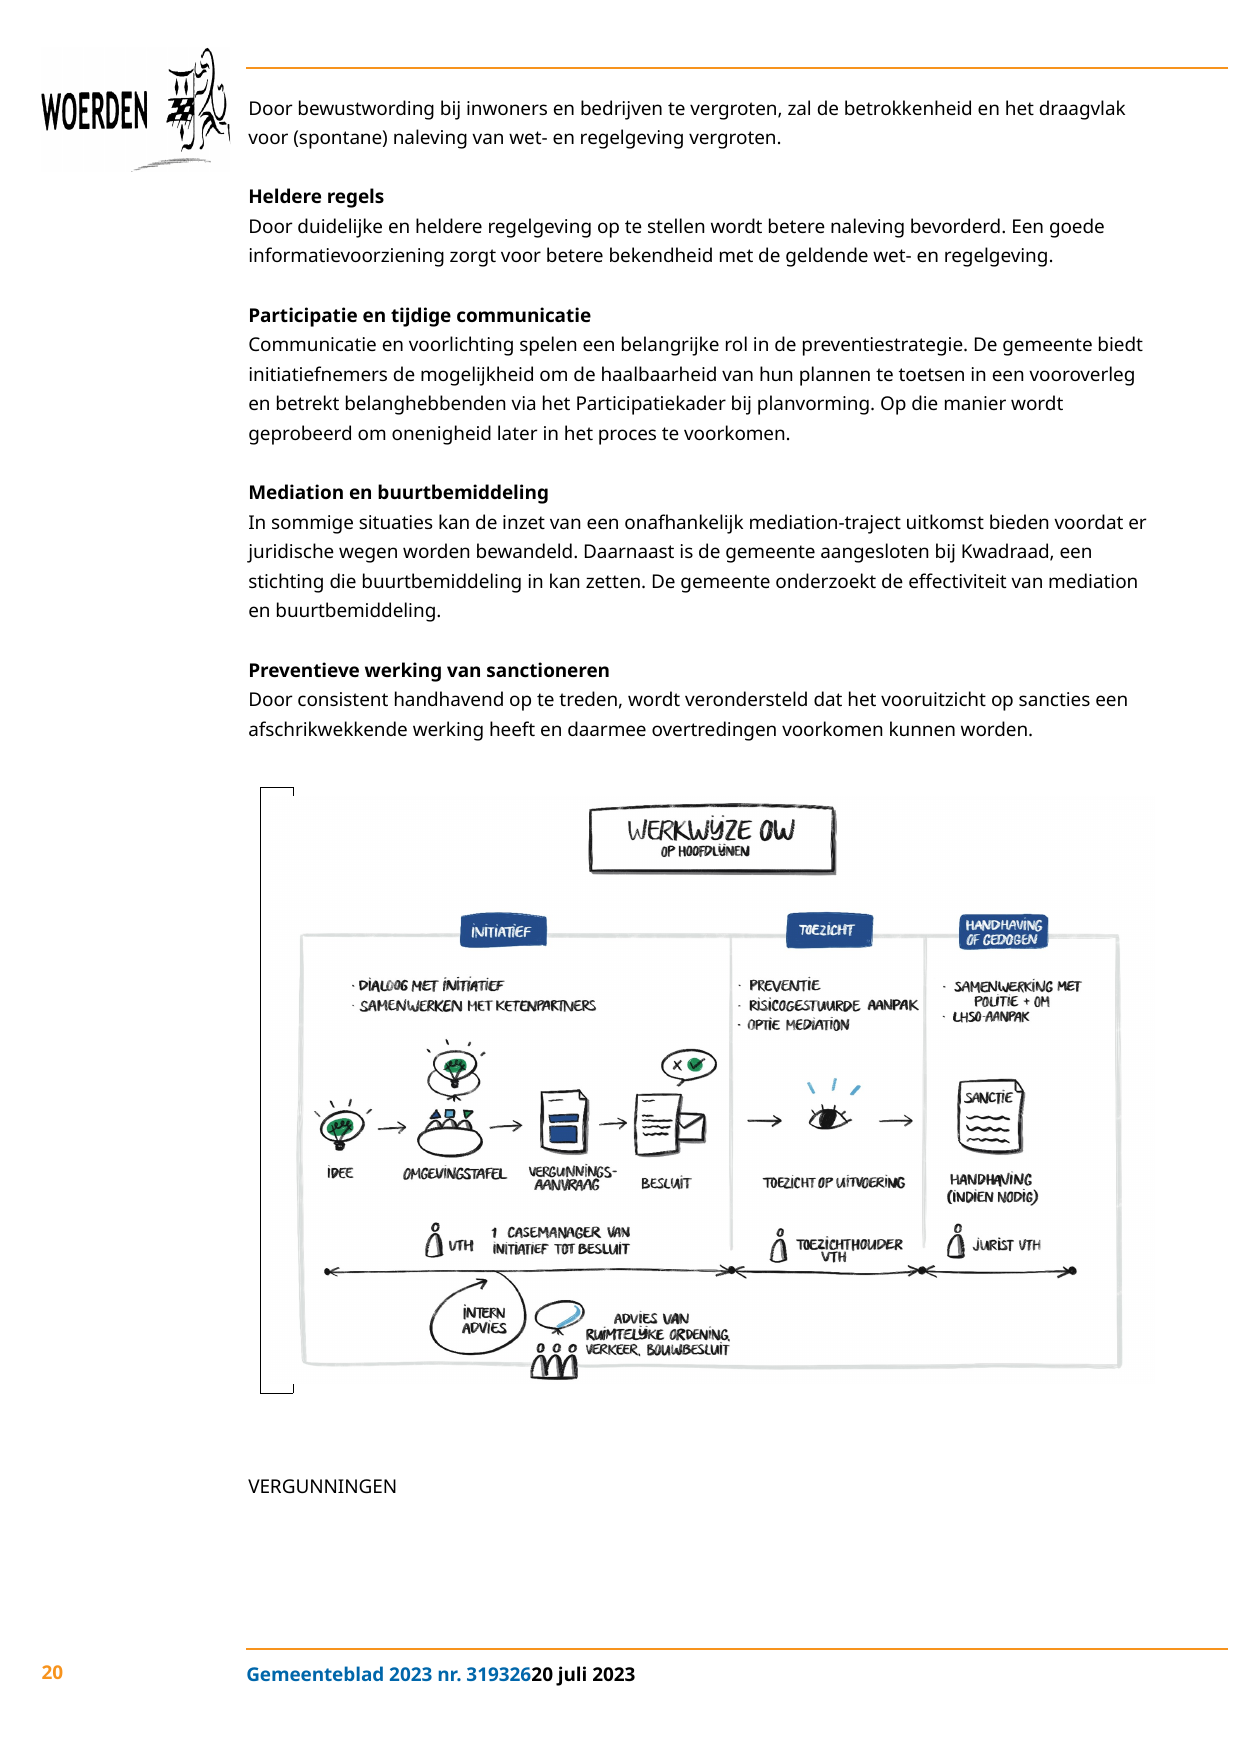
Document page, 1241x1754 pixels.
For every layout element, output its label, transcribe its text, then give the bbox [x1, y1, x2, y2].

text In sommige situaties kan de inzet van een onafhankelijk mediation-traject uitkomst bieden voordat er juridische wegen worden bewandeld. Daarnaast is de gemeente aangesloten bij Kwadraad, een stichting die buurtbemiddeling in kan zetten. De gemeente onderzoekt de effectiviteit van mediation en buurtbemiddeling. [248, 509, 1152, 623]
text VERGUNNINGEN [248, 1473, 1152, 1499]
text Preventieve werking van sanctioneren [248, 657, 1152, 683]
text Participatie en tijdige communicatie [248, 302, 1152, 328]
picture [268, 796, 1155, 1384]
text Communicatie en voorlichting spelen een belangrijke rol in de preventiestrategie. De gemeente biedt initiatiefnemers de mogelijkheid om de haalbaarheid van hun plannen te toetsen in een vooroverleg en betrekt belanghebbenden via het Participatiekader bij planvorming. Op die manier wordt geprobeerd om onenigheid later in het proces te voorkomen. [248, 331, 1152, 446]
text Door duidelijke en heldere regelgeving op te stellen wordt betere naleving bevorderd. Een goede informatievoorziening zorgt voor betere bekendheid met de geldende wet- en regelgeving. [248, 213, 1152, 268]
picture [41, 47, 231, 172]
text Heldere regels [248, 183, 1152, 209]
text Mediation en buurtbemiddeling [248, 479, 1152, 505]
text Door bewustwording bij inwoners en bedrijven te vergroten, zal de betrokkenheid en het draagvlak voor (spontane) naleving van wet- en regelgeving vergroten. [248, 95, 1152, 150]
text Door consistent handhavend op te treden, wordt verondersteld dat het vooruitzicht op sancties een afschrikwekkende werking heeft en daarmee overtredingen voorkomen kunnen worden. [248, 686, 1152, 742]
